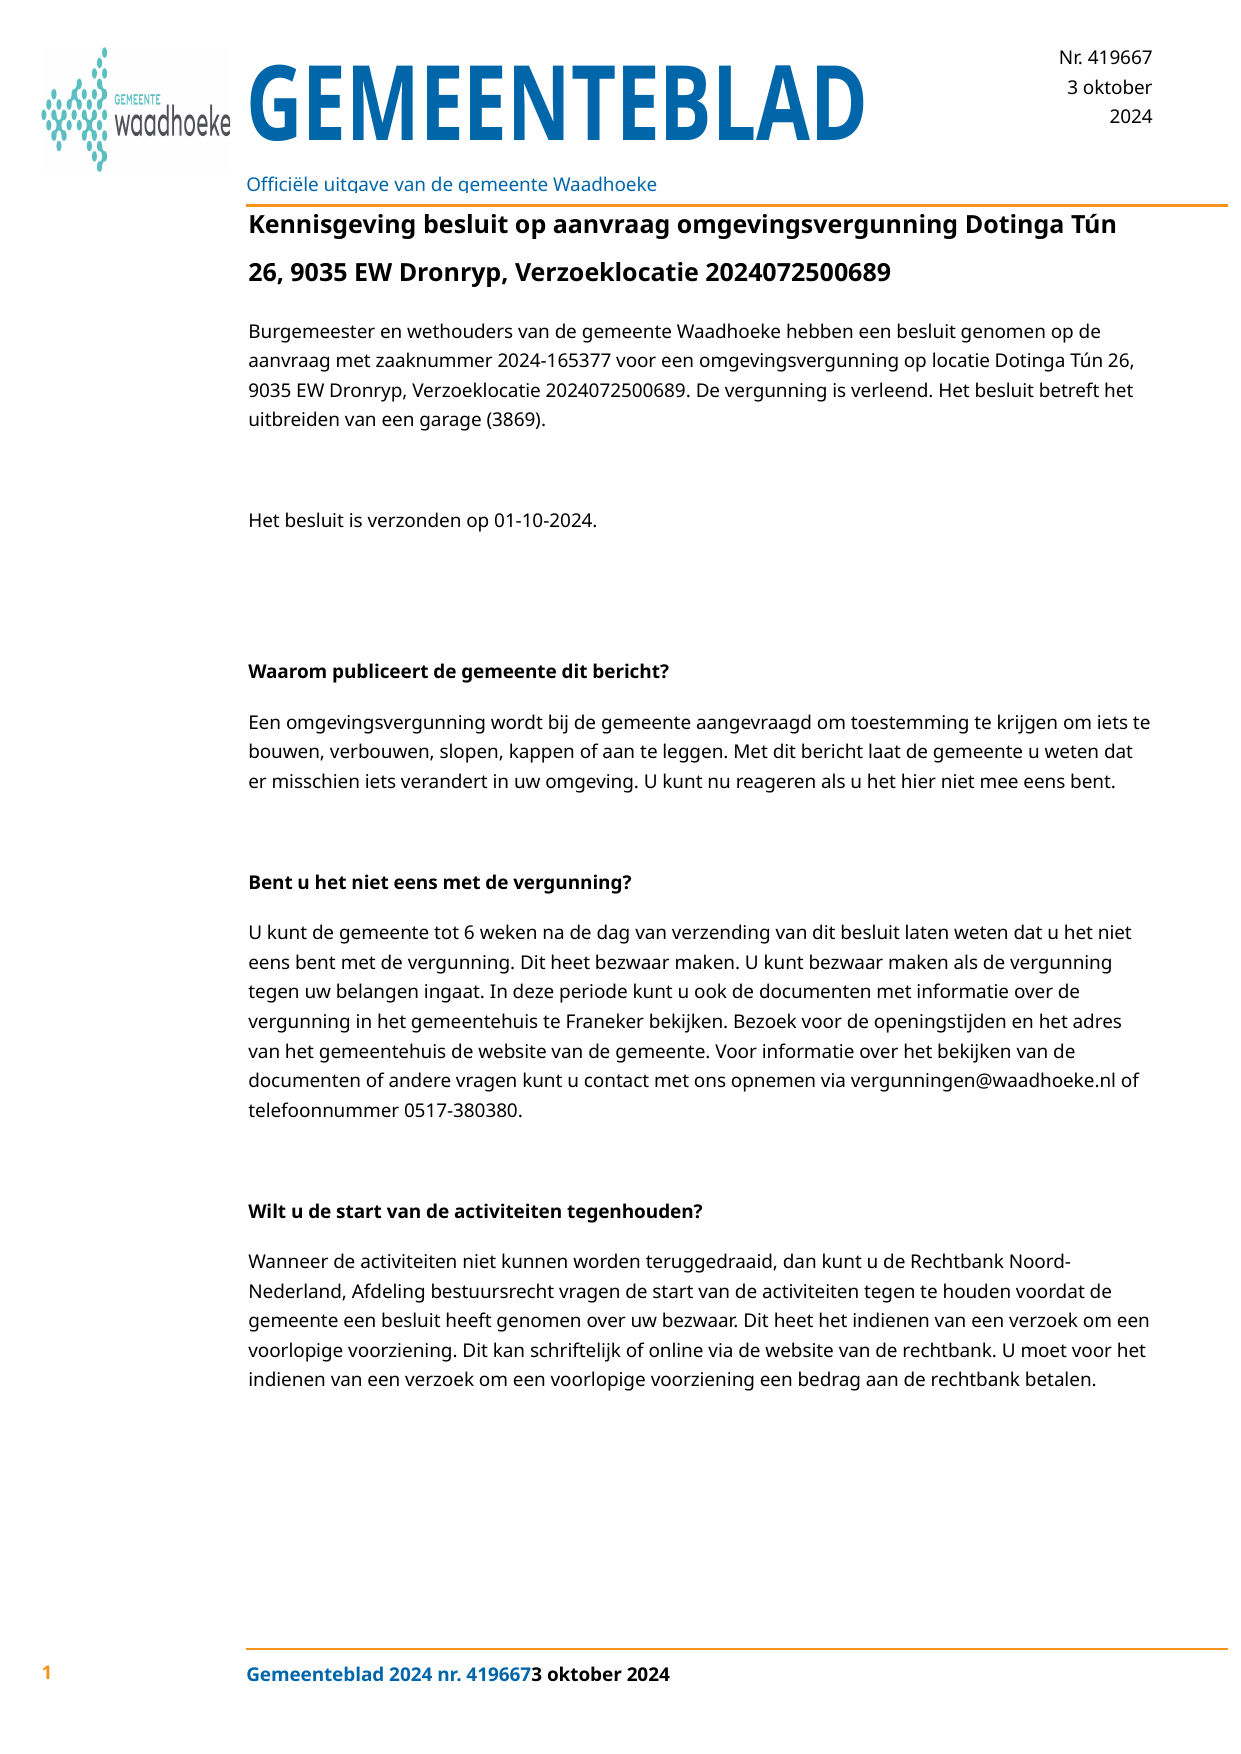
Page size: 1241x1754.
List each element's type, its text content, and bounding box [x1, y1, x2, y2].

text Kennisgeving besluit op aanvraag omgevingsvergunning Dotinga Tún 26, 9035 EW Dronryp, Verzoeklocatie 2024072500689 [248, 207, 1152, 288]
text Bent u het niet eens met de vergunning? [248, 869, 1152, 895]
text Het besluit is verzonden op 01-10-2024. [248, 507, 1152, 533]
picture [41, 47, 231, 172]
text Een omgevingsvergunning wordt bij de gemeente aangevraagd om toestemming te krijgen om iets te bouwen, verbouwen, slopen, kappen of aan te leggen. Met dit bericht laat de gemeente u weten dat er misschien iets verandert in uw omgeving. U kunt nu reageren als u het hier niet mee eens bent. [248, 709, 1152, 794]
text Wilt u de start van de activiteiten tegenhouden? [248, 1198, 1152, 1224]
text U kunt de gemeente tot 6 weken na de dag van verzending van dit besluit laten weten dat u het niet eens bent met de vergunning. Dit heet bezwaar maken. U kunt bezwaar maken als de vergunning tegen uw belangen ingaat. In deze periode kunt u ook de documenten met informatie over de vergunning in het gemeentehuis te Franeker bekijken. Bezoek voor de openingstijden en het adres van het gemeentehuis de website van de gemeente. Voor informatie over het bekijken van de documenten of andere vragen kunt u contact met ons opnemen via vergunningen@waadhoeke.nl of telefoonnummer 0517-380380. [248, 919, 1152, 1123]
text Wanneer de activiteiten niet kunnen worden teruggedraaid, dan kunt u de Rechtbank Noord-Nederland, Afdeling bestuursrecht vragen de start van de activiteiten tegen te houden voordat de gemeente een besluit heeft genomen over uw bezwaar. Dit heet het indienen van een verzoek om een voorlopige voorziening. Dit kan schriftelijk of online via de website van de rechtbank. U moet voor het indienen van een verzoek om een voorlopige voorziening een bedrag aan de rechtbank betalen. [248, 1248, 1152, 1392]
text Burgemeester en wethouders van de gemeente Waadhoeke hebben een besluit genomen op de aanvraag met zaaknummer 2024-165377 voor een omgevingsvergunning op locatie Dotinga Tún 26, 9035 EW Dronryp, Verzoeklocatie 2024072500689. De vergunning is verleend. Het besluit betreft het uitbreiden van een garage (3869). [248, 318, 1152, 432]
text Waarom publiceert de gemeente dit bericht? [248, 659, 1152, 684]
